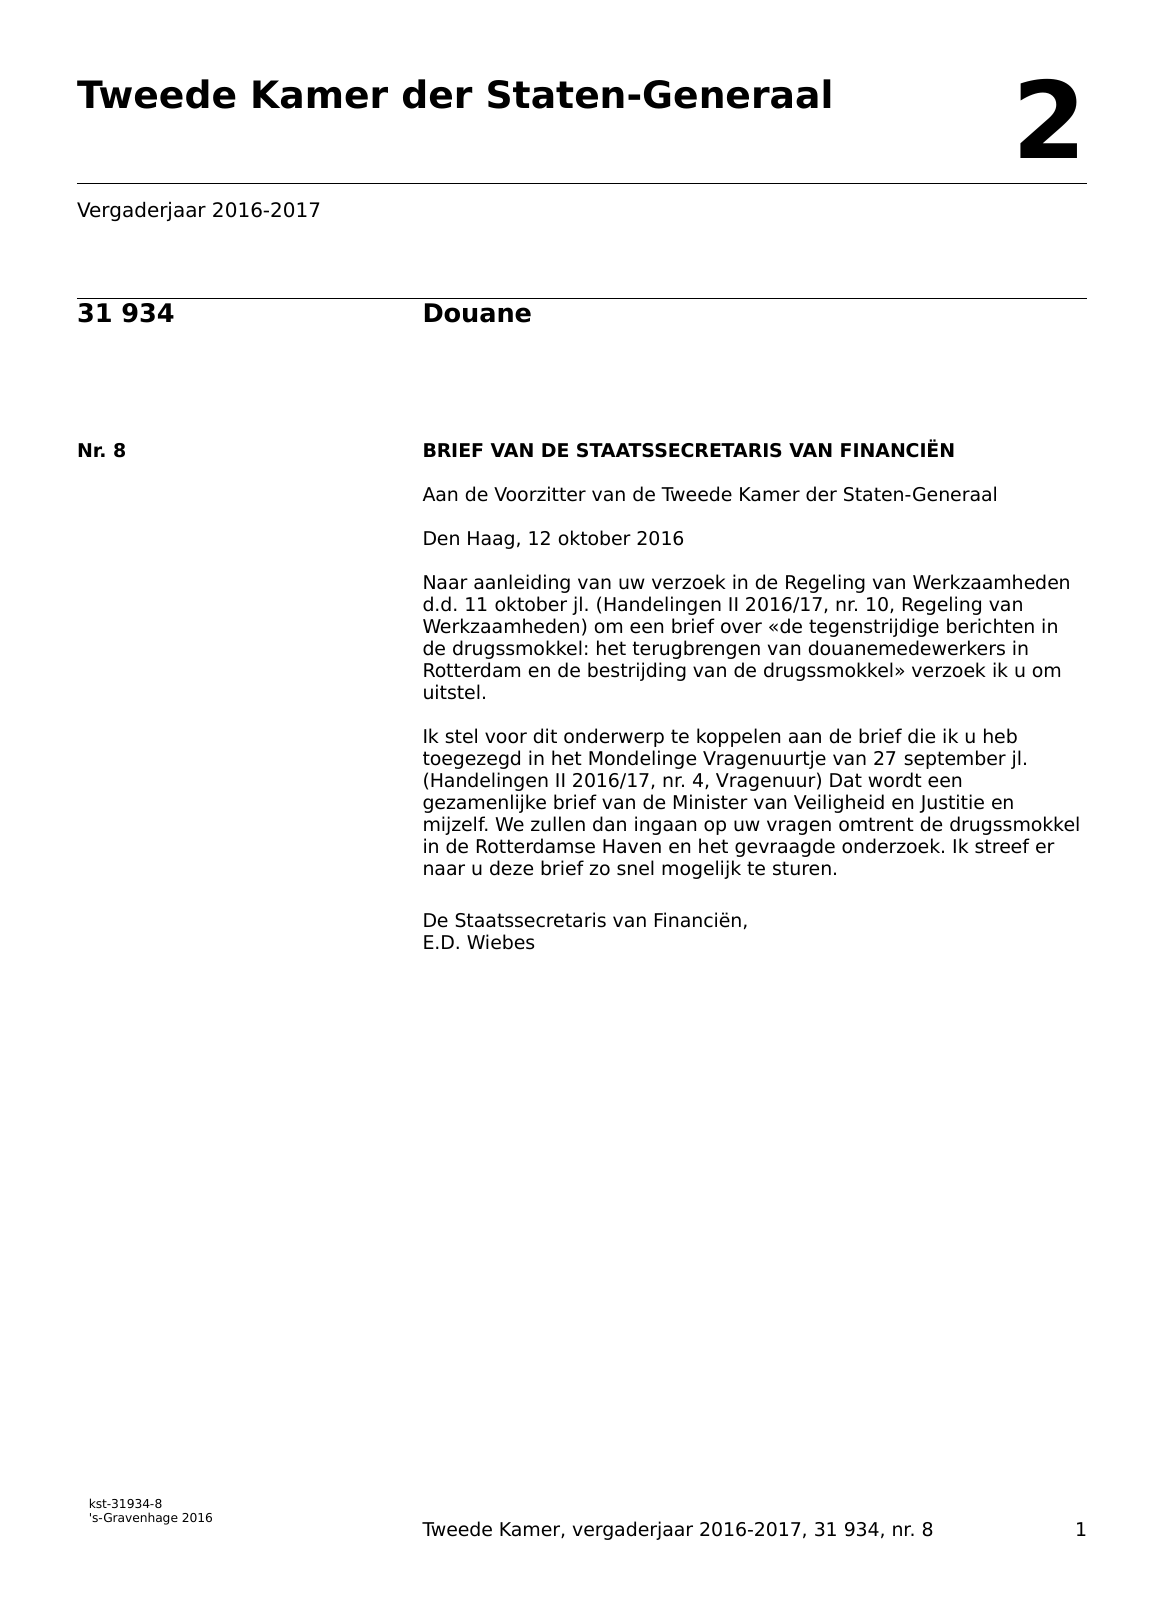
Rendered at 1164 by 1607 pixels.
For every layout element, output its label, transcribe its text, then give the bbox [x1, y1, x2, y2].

text De Staatssecretaris van Financiën, E.D. Wiebes [422, 910, 1087, 954]
text Naar aanleiding van uw verzoek in de Regeling van Werkzaamheden d.d. 11 oktober jl. (Handelingen II 2016/17, nr. 10, Regeling van Werkzaamheden) om een brief over «de tegenstrijdige berichten in de drugssmokkel: het terugbrengen van douanemedewerkers in Rotterdam en de bestrijding van de drugssmokkel» verzoek ik u om uitstel. [422, 572, 1087, 704]
text 's-Gravenhage 2016 [88, 1511, 323, 1525]
text Den Haag, 12 oktober 2016 [422, 528, 1087, 550]
text Aan de Voorzitter van de Tweede Kamer der Staten-Generaal [422, 484, 1087, 506]
table_header 2 [886, 59, 1087, 183]
subtitle 31 934 Douane [77, 299, 1087, 329]
table_cell Vergaderjaar 2016-2017 [77, 184, 1087, 298]
text kst-31934-8 [88, 1497, 323, 1511]
text Ik stel voor dit onderwerp te koppelen aan de brief die ik u heb toegezegd in het Mondelinge Vragenuurtje van 27 september jl. (Handelingen II 2016/17, nr. 4, Vragenuur) Dat wordt een gezamenlijke brief van de Minister van Veiligheid en Justitie en mijzelf. We zullen dan ingaan op uw vragen omtrent de drugssmokkel in de Rotterdamse Haven en het gevraagde onderzoek. Ik streef er naar u deze brief zo snel mogelijk te sturen. [422, 726, 1087, 880]
subtitle Nr. 8 BRIEF VAN DE STAATSSECRETARIS VAN FINANCIËN [77, 440, 1087, 462]
table_header Tweede Kamer der Staten-Generaal [77, 59, 886, 183]
